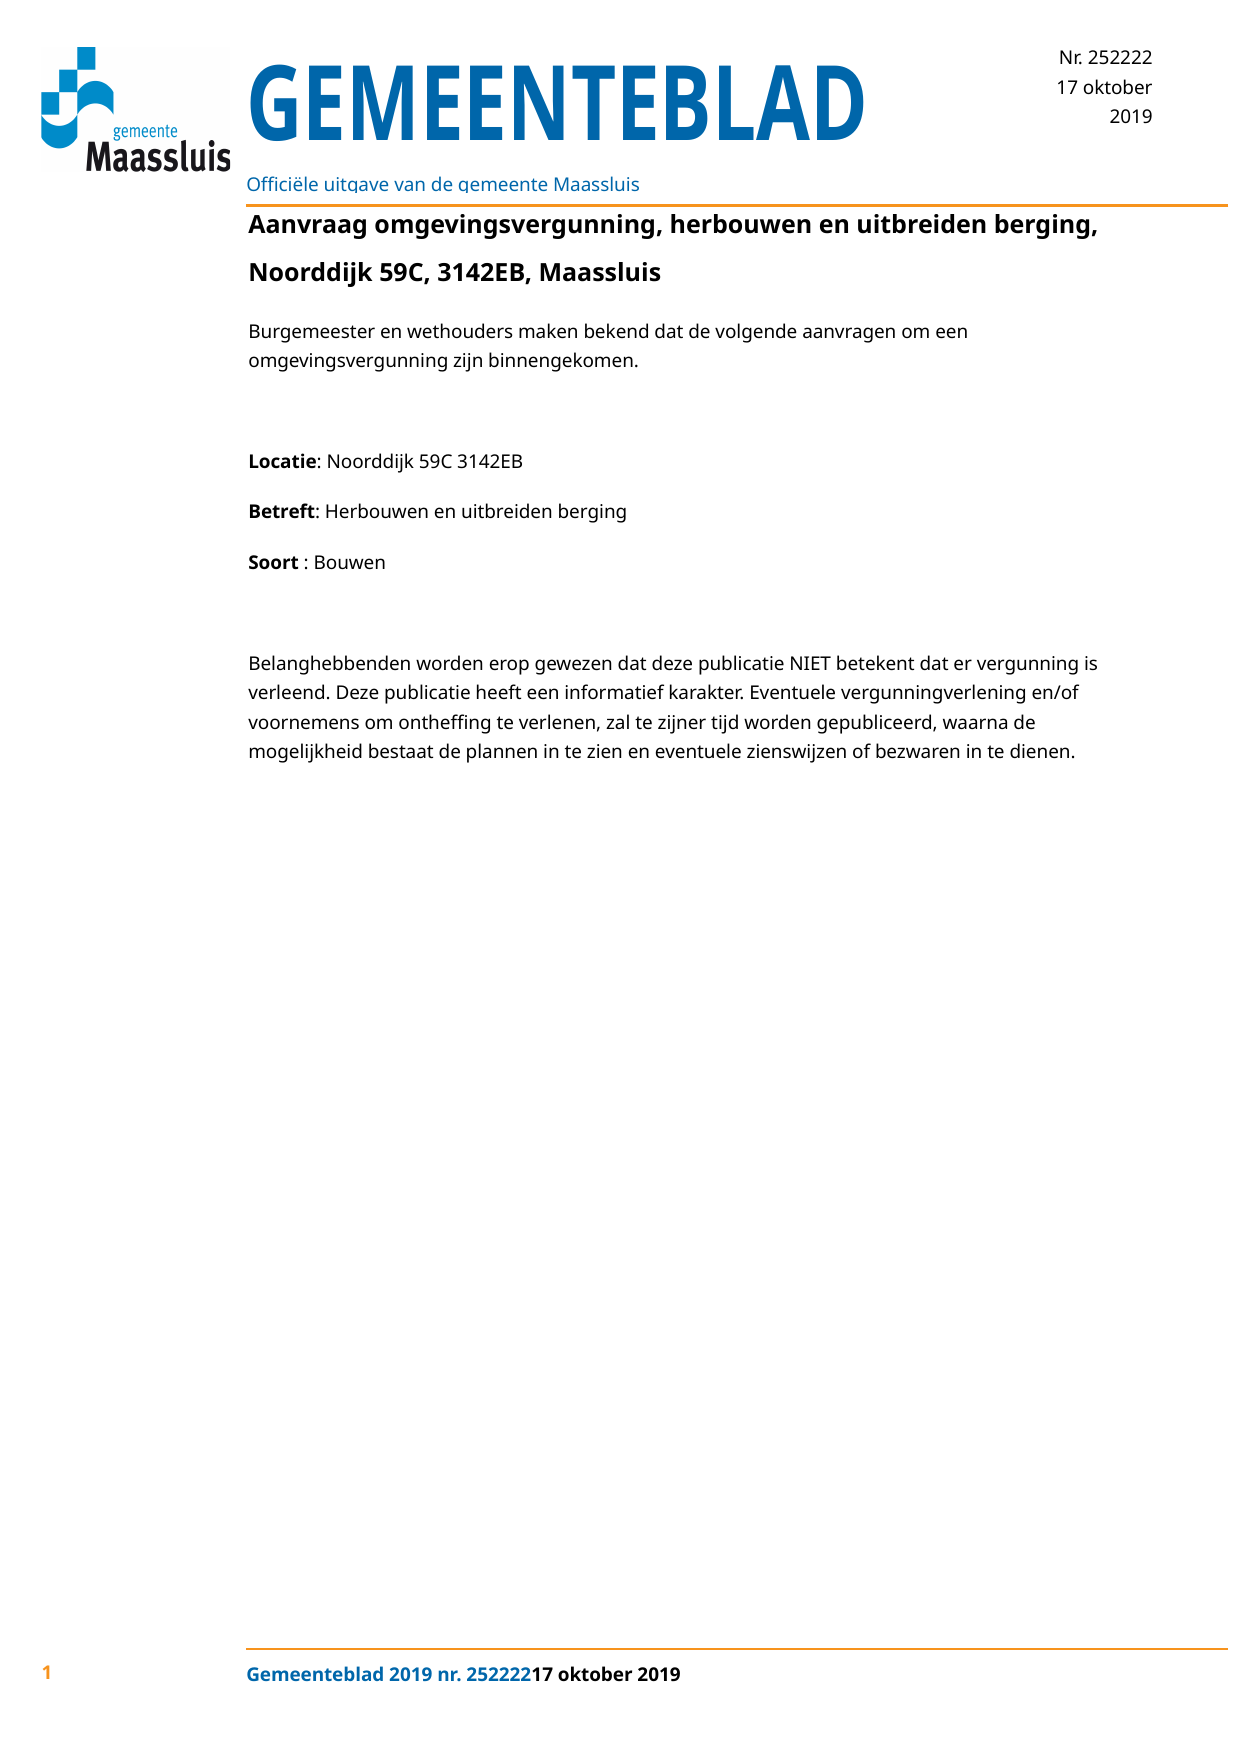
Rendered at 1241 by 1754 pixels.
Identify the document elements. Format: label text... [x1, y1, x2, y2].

text Locatie: Noorddijk 59C 3142EB [248, 448, 1152, 474]
text Belanghebbenden worden erop gewezen dat deze publicatie NIET betekent dat er vergunning is verleend. Deze publicatie heeft een informatief karakter. Eventuele vergunningverlening en/of voornemens om ontheffing te verlenen, zal te zijner tijd worden gepubliceerd, waarna de mogelijkheid bestaat de plannen in te zien en eventuele zienswijzen of bezwaren in te dienen. [248, 650, 1152, 764]
picture [41, 47, 231, 172]
text Betreft: Herbouwen en uitbreiden berging [248, 499, 1152, 524]
text Burgemeester en wethouders maken bekend dat de volgende aanvragen om een omgevingsvergunning zijn binnengekomen. [248, 318, 1152, 373]
text Aanvraag omgevingsvergunning, herbouwen en uitbreiden berging, Noorddijk 59C, 3142EB, Maassluis [248, 207, 1152, 288]
picture [41, 47, 77, 92]
text Soort : Bouwen [248, 549, 1152, 575]
